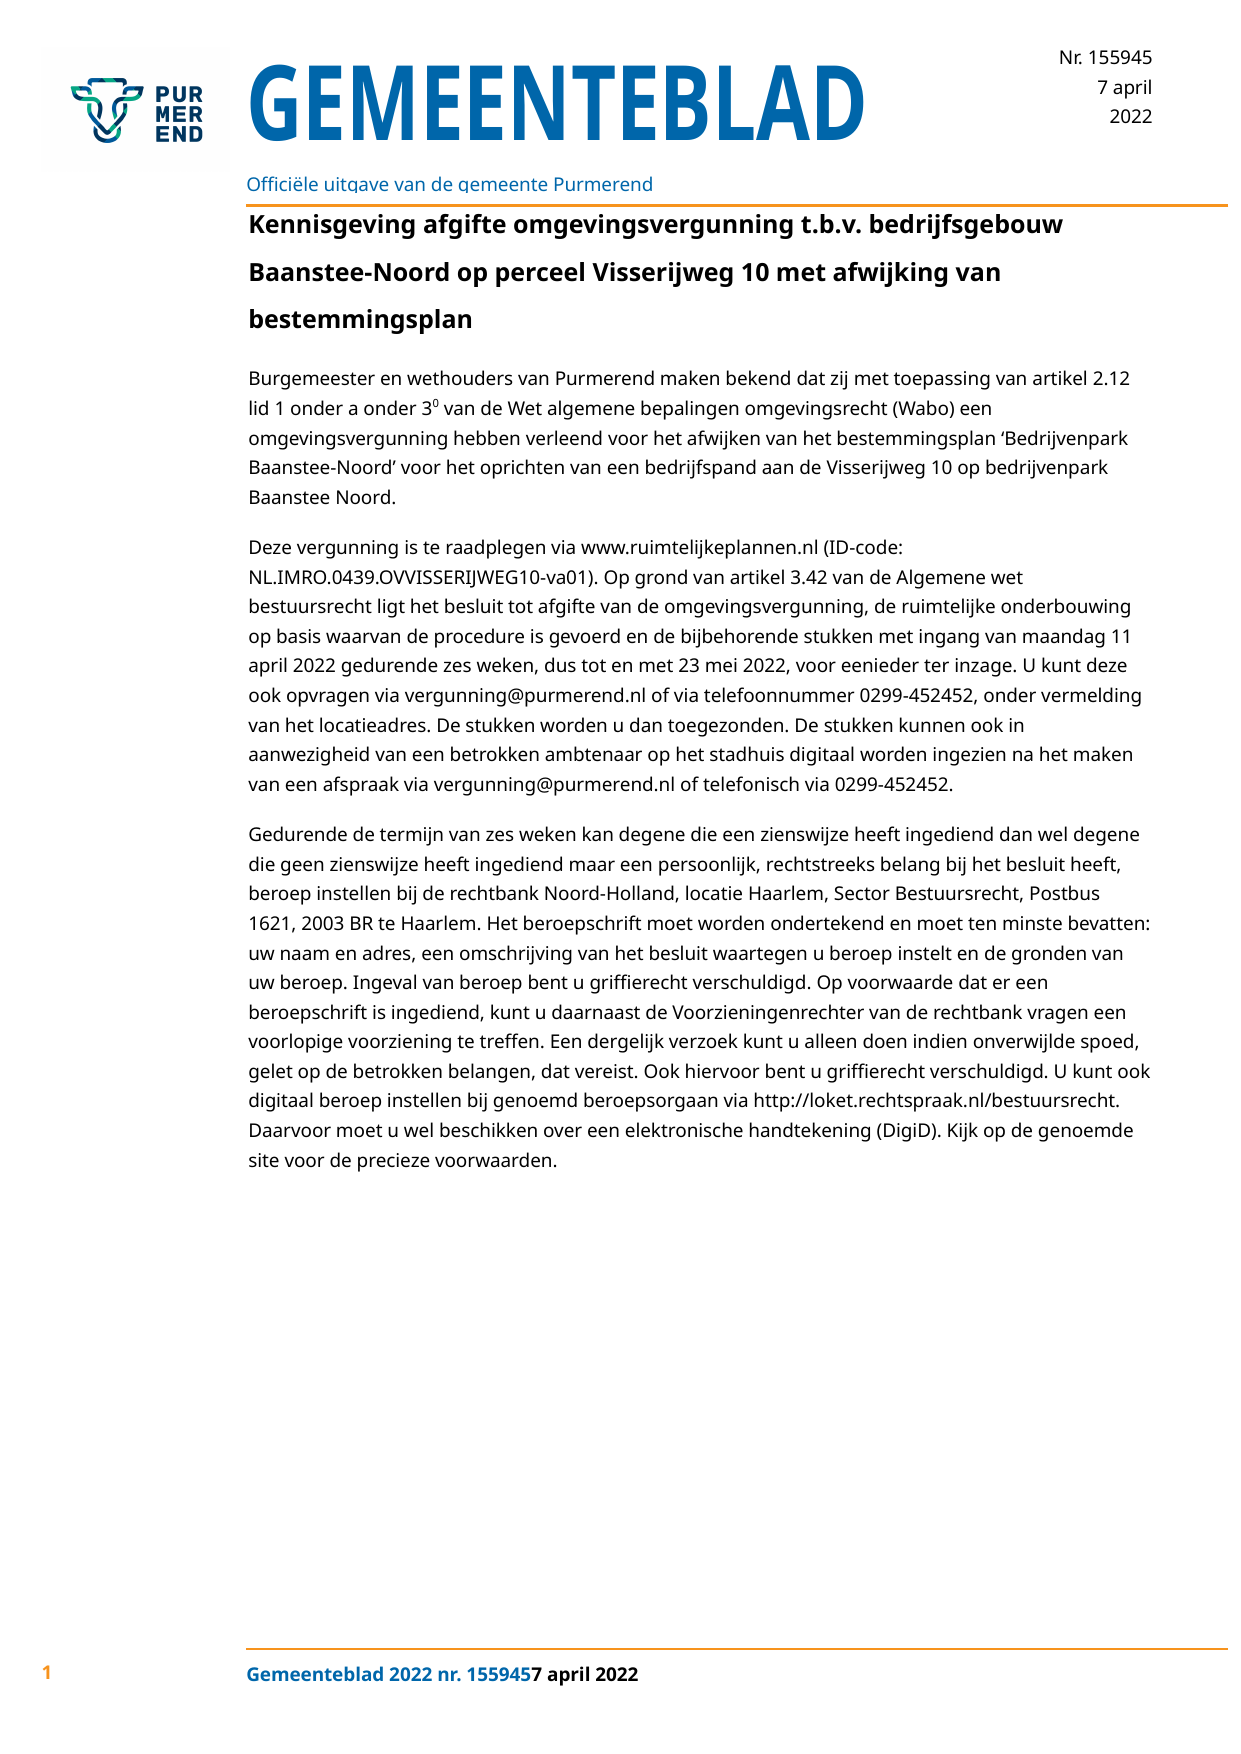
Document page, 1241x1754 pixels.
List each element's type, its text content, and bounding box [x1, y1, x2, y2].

text Burgemeester en wethouders van Purmerend maken bekend dat zij met toepassing van artikel 2.12 lid 1 onder a onder 30 van de Wet algemene bepalingen omgevingsrecht (Wabo) een omgevingsvergunning hebben verleend voor het afwijken van het bestemmingsplan ‘Bedrijvenpark Baanstee-Noord’ voor het oprichten van een bedrijfspand aan de Visserijweg 10 op bedrijvenpark Baanstee Noord. [248, 366, 1152, 509]
text Kennisgeving afgifte omgevingsvergunning t.b.v. bedrijfsgebouw Baanstee-Noord op perceel Visserijweg 10 met afwijking van bestemmingsplan [248, 207, 1152, 336]
picture [41, 47, 231, 172]
text Deze vergunning is te raadplegen via www.ruimtelijkeplannen.nl (ID-code: NL.IMRO.0439.OVVISSERIJWEG10-va01). Op grond van artikel 3.42 van de Algemene wet bestuursrecht ligt het besluit tot afgifte van de omgevingsvergunning, de ruimtelijke onderbouwing op basis waarvan de procedure is gevoerd en de bijbehorende stukken met ingang van maandag 11 april 2022 gedurende zes weken, dus tot en met 23 mei 2022, voor eenieder ter inzage. U kunt deze ook opvragen via vergunning@purmerend.nl of via telefoonnummer 0299-452452, onder vermelding van het locatieadres. De stukken worden u dan toegezonden. De stukken kunnen ook in aanwezigheid van een betrokken ambtenaar op het stadhuis digitaal worden ingezien na het maken van een afspraak via vergunning@purmerend.nl of telefonisch via 0299-452452. [248, 534, 1152, 797]
text Gedurende de termijn van zes weken kan degene die een zienswijze heeft ingediend dan wel degene die geen zienswijze heeft ingediend maar een persoonlijk, rechtstreeks belang bij het besluit heeft, beroep instellen bij de rechtbank Noord-Holland, locatie Haarlem, Sector Bestuursrecht, Postbus 1621, 2003 BR te Haarlem. Het beroepschrift moet worden ondertekend en moet ten minste bevatten: uw naam en adres, een omschrijving van het besluit waartegen u beroep instelt en de gronden van uw beroep. Ingeval van beroep bent u griffierecht verschuldigd. Op voorwaarde dat er een beroepschrift is ingediend, kunt u daarnaast de Voorzieningenrechter van de rechtbank vragen een voorlopige voorziening te treffen. Een dergelijk verzoek kunt u alleen doen indien onverwijlde spoed, gelet op de betrokken belangen, dat vereist. Ook hiervoor bent u griffierecht verschuldigd. U kunt ook digitaal beroep instellen bij genoemd beroepsorgaan via http://loket.rechtspraak.nl/bestuursrecht. Daarvoor moet u wel beschikken over een elektronische handtekening (DigiD). Kijk op de genoemde site voor de precieze voorwaarden. [248, 821, 1152, 1172]
